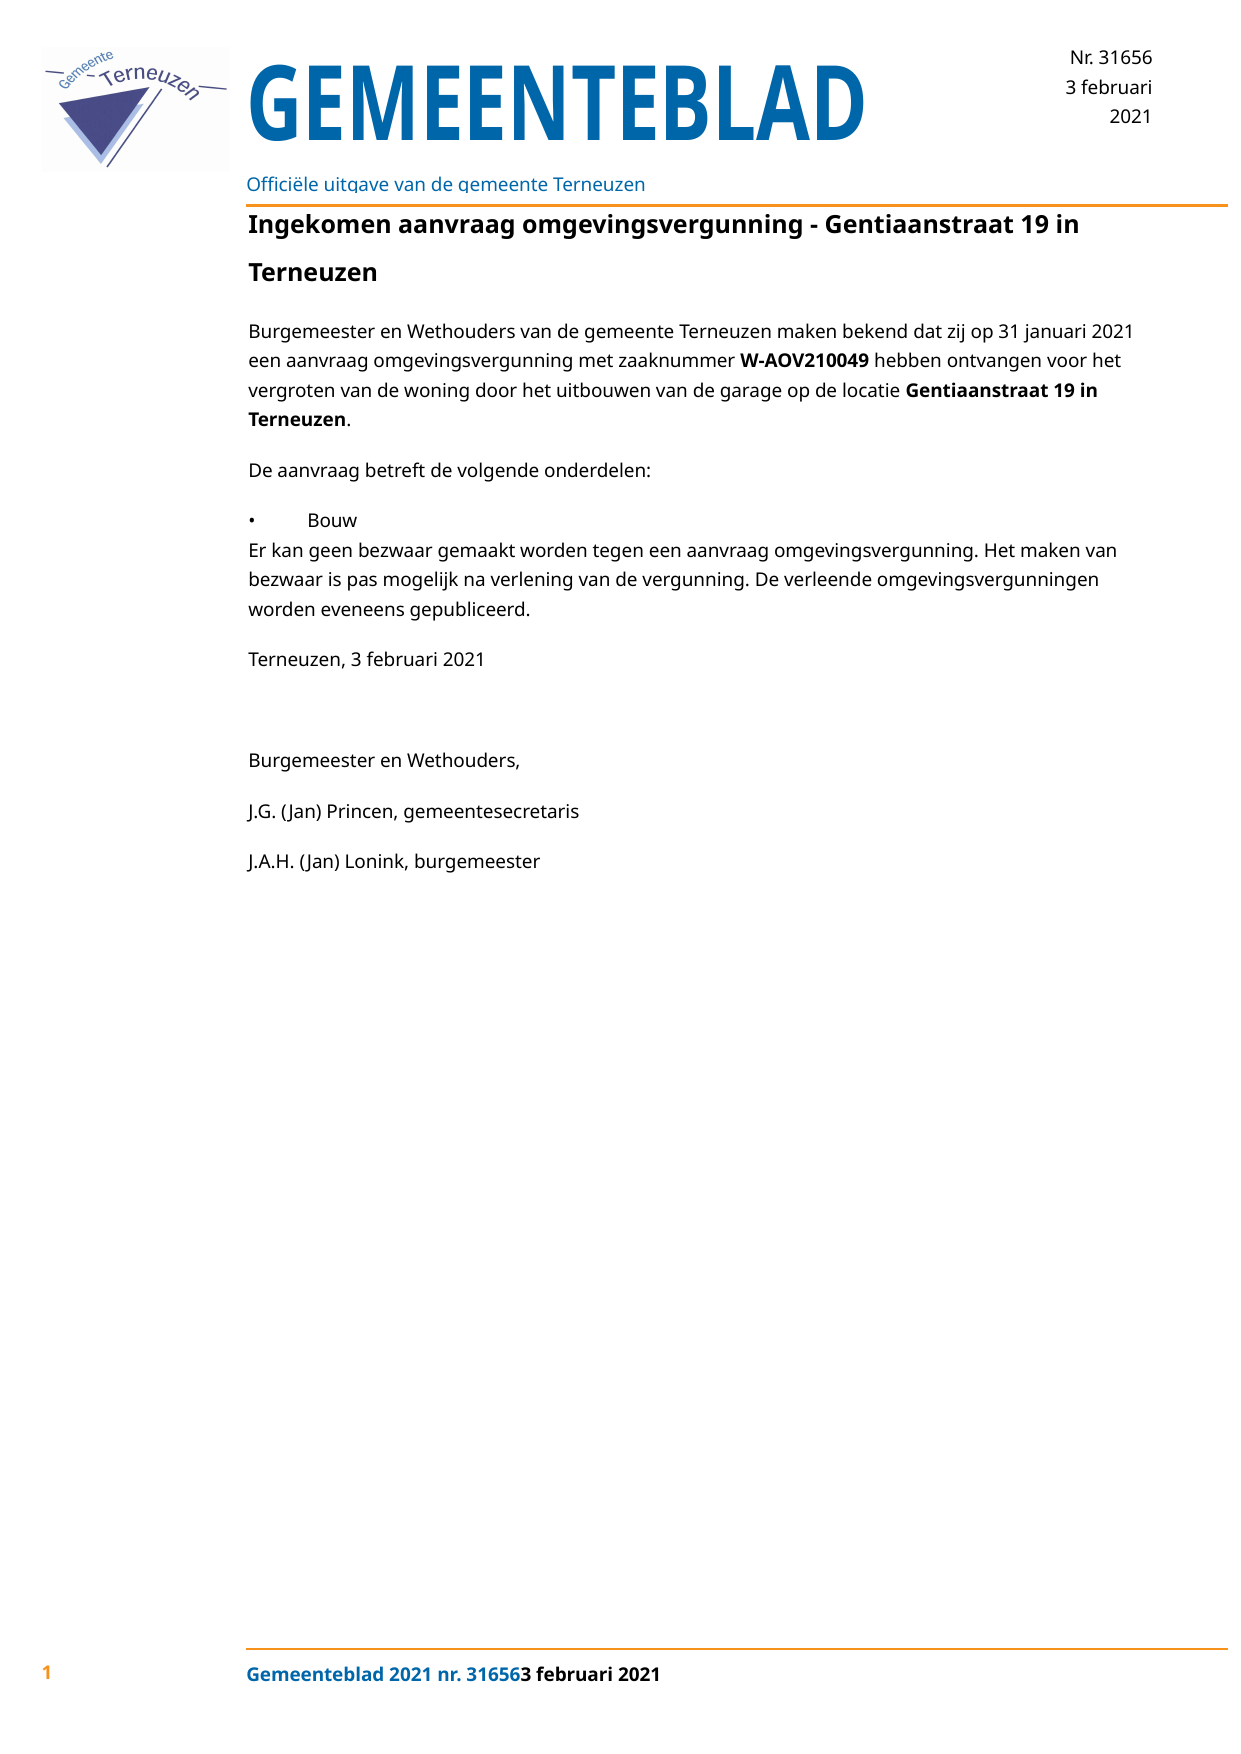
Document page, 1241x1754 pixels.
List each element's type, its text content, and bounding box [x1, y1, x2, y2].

list Bouw [248, 507, 1152, 533]
text Burgemeester en Wethouders van de gemeente Terneuzen maken bekend dat zij op 31 januari 2021 een aanvraag omgevingsvergunning met zaaknummer W-AOV210049 hebben ontvangen voor het vergroten van de woning door het uitbouwen van de garage op de locatie Gentiaanstraat 19 in Terneuzen. [248, 318, 1152, 432]
picture [41, 47, 231, 172]
text Burgemeester en Wethouders, [248, 747, 1152, 773]
text Er kan geen bezwaar gemaakt worden tegen een aanvraag omgevingsvergunning. Het maken van bezwaar is pas mogelijk na verlening van de vergunning. De verleende omgevingsvergunningen worden eveneens gepubliceerd. [248, 537, 1152, 622]
text De aanvraag betreft de volgende onderdelen: [248, 457, 1152, 483]
text J.A.H. (Jan) Lonink, burgemeester [248, 848, 1152, 874]
text J.G. (Jan) Princen, gemeentesecretaris [248, 798, 1152, 824]
text Ingekomen aanvraag omgevingsvergunning - Gentiaanstraat 19 in Terneuzen [248, 207, 1152, 288]
text Terneuzen, 3 februari 2021 [248, 647, 1152, 672]
